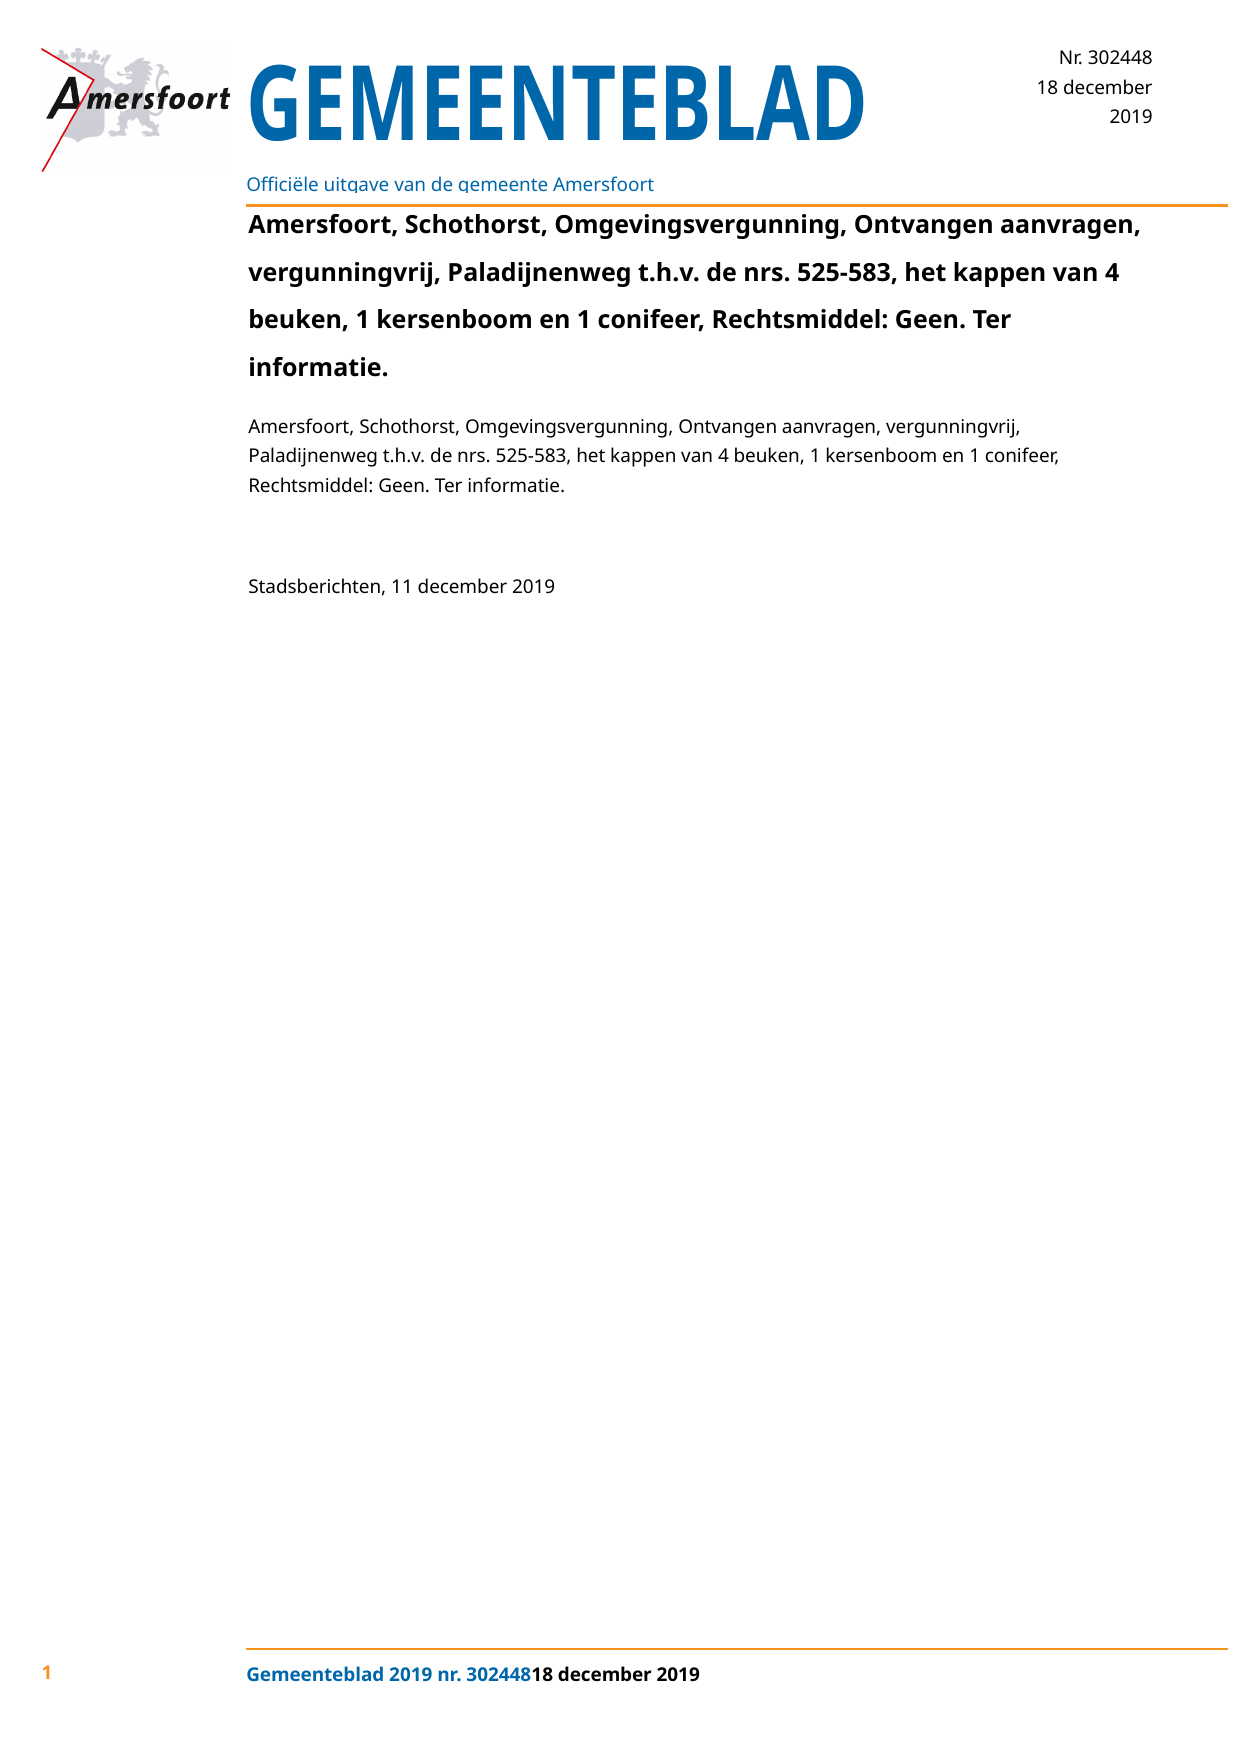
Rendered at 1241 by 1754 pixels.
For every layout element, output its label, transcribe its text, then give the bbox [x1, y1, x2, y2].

picture [41, 47, 231, 172]
text Stadsberichten, 11 december 2019 [248, 573, 1152, 599]
text Amersfoort, Schothorst, Omgevingsvergunning, Ontvangen aanvragen, vergunningvrij, Paladijnenweg t.h.v. de nrs. 525-583, het kappen van 4 beuken, 1 kersenboom en 1 conifeer, Rechtsmiddel: Geen. Ter informatie. [248, 413, 1152, 498]
text Amersfoort, Schothorst, Omgevingsvergunning, Ontvangen aanvragen, vergunningvrij, Paladijnenweg t.h.v. de nrs. 525-583, het kappen van 4 beuken, 1 kersenboom en 1 conifeer, Rechtsmiddel: Geen. Ter informatie. [248, 207, 1152, 384]
